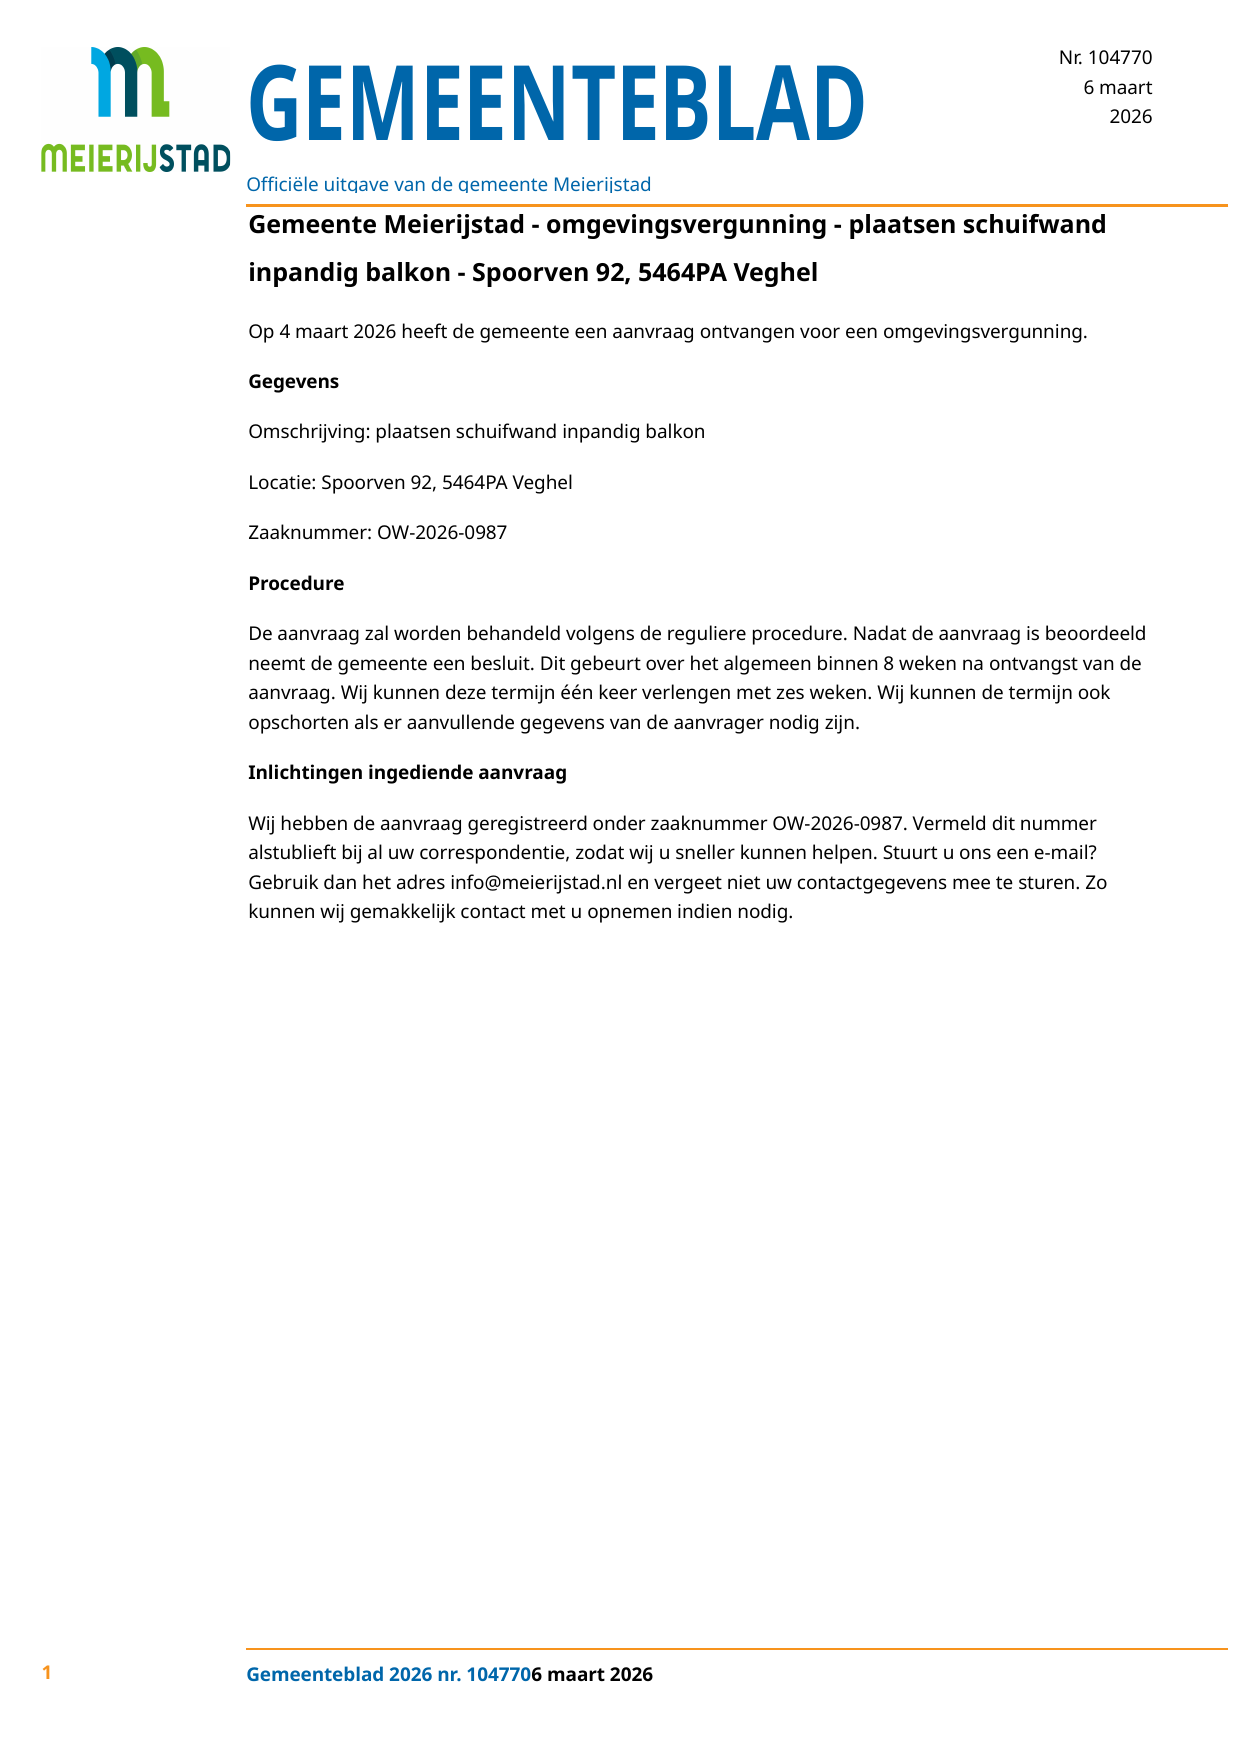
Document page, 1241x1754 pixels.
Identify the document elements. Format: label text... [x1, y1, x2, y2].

text Zaaknummer: OW-2026-0987 [248, 519, 1152, 545]
text Procedure [248, 570, 1152, 596]
text Gemeente Meierijstad - omgevingsvergunning - plaatsen schuifwand inpandig balkon - Spoorven 92, 5464PA Veghel [248, 207, 1152, 288]
text Op 4 maart 2026 heeft de gemeente een aanvraag ontvangen voor een omgevingsvergunning. [248, 318, 1152, 344]
text Omschrijving: plaatsen schuifwand inpandig balkon [248, 419, 1152, 444]
picture [41, 47, 231, 172]
text Wij hebben de aanvraag geregistreerd onder zaaknummer OW-2026-0987. Vermeld dit nummer alstublieft bij al uw correspondentie, zodat wij u sneller kunnen helpen. Stuurt u ons een e-mail? Gebruik dan het adres info@meierijstad.nl en vergeet niet uw contactgegevens mee te sturen. Zo kunnen wij gemakkelijk contact met u opnemen indien nodig. [248, 810, 1152, 924]
text Inlichtingen ingediende aanvraag [248, 759, 1152, 785]
text Locatie: Spoorven 92, 5464PA Veghel [248, 469, 1152, 495]
text De aanvraag zal worden behandeld volgens de reguliere procedure. Nadat de aanvraag is beoordeeld neemt de gemeente een besluit. Dit gebeurt over het algemeen binnen 8 weken na ontvangst van de aanvraag. Wij kunnen deze termijn één keer verlengen met zes weken. Wij kunnen de termijn ook opschorten als er aanvullende gegevens van de aanvrager nodig zijn. [248, 620, 1152, 735]
text Gegevens [248, 368, 1152, 394]
